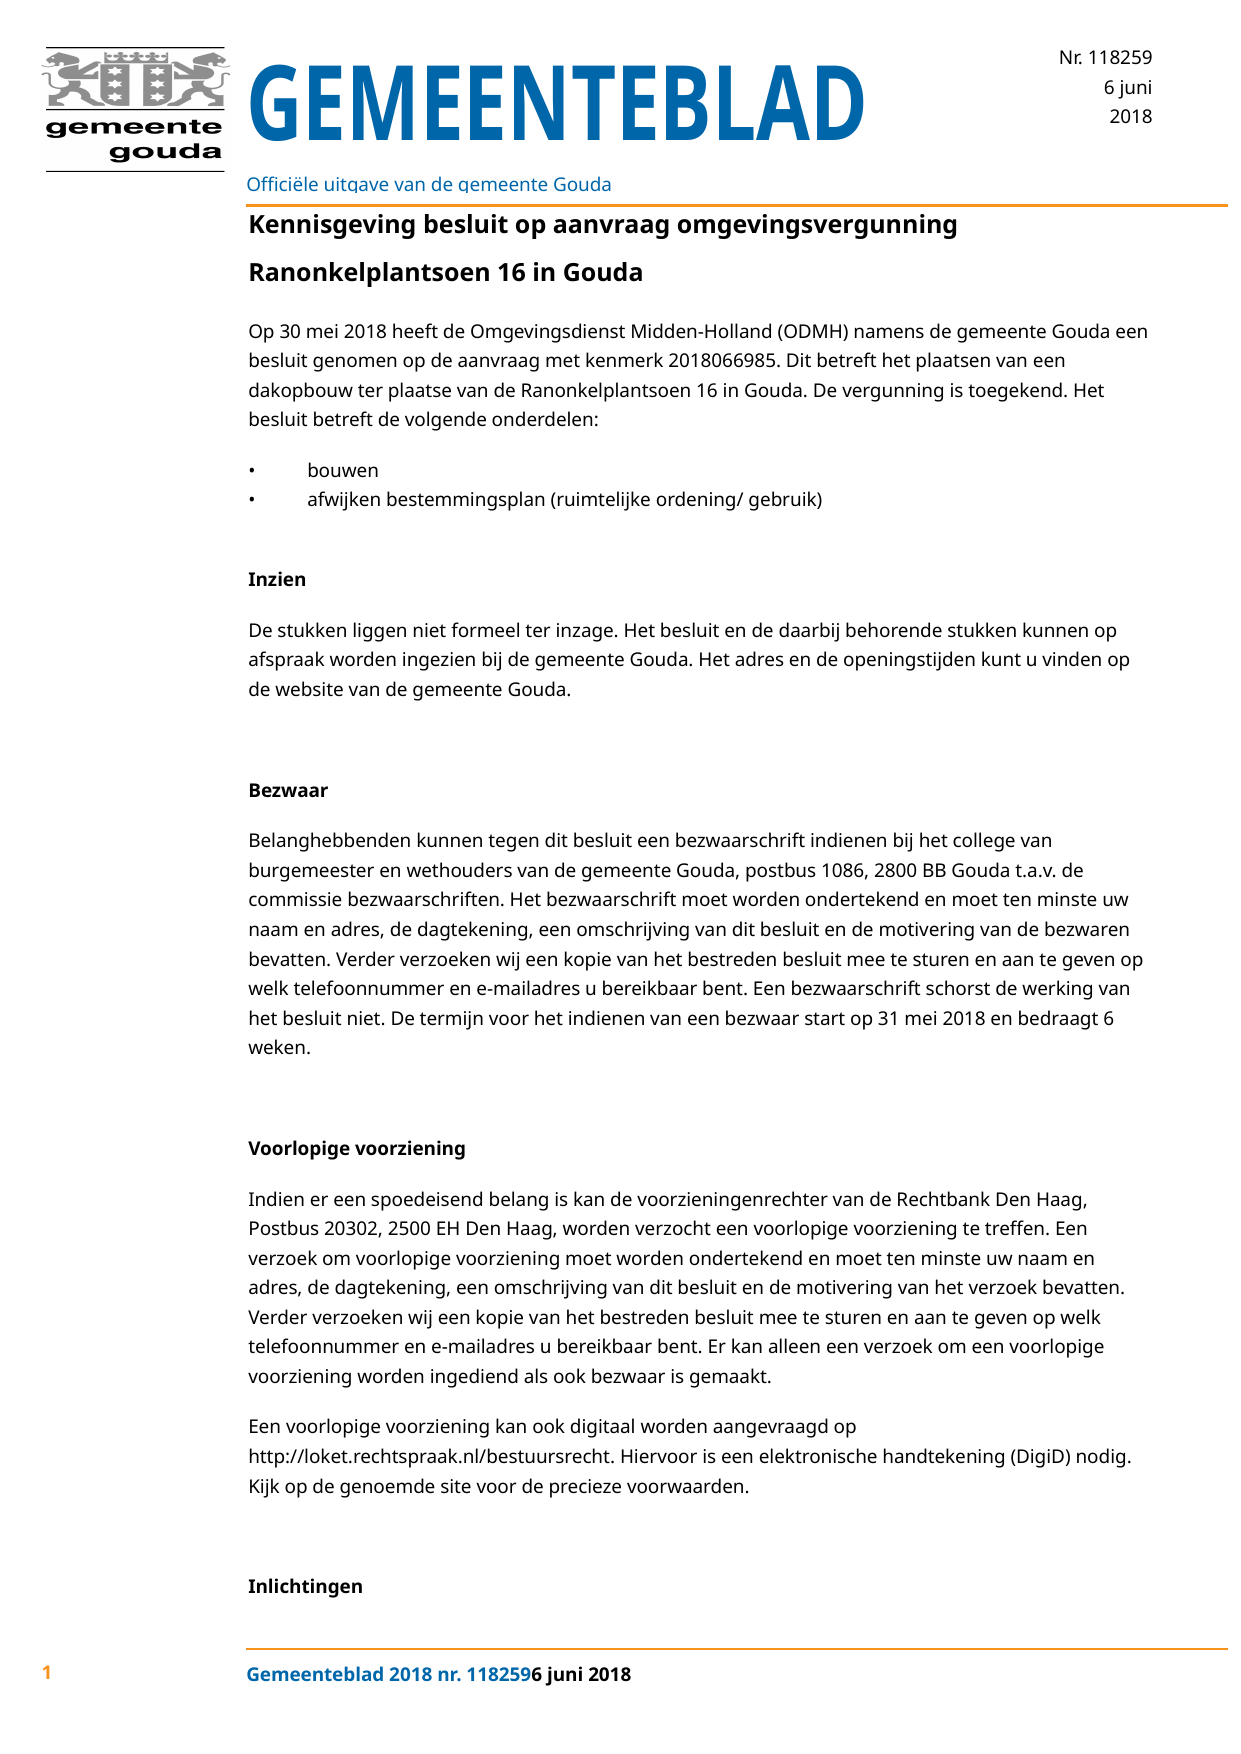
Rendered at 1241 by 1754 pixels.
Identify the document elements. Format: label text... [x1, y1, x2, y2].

text Bezwaar [248, 777, 1152, 803]
text Belanghebbenden kunnen tegen dit besluit een bezwaarschrift indienen bij het college van burgemeester en wethouders van de gemeente Gouda, postbus 1086, 2800 BB Gouda t.a.v. de commissie bezwaarschriften. Het bezwaarschrift moet worden ondertekend en moet ten minste uw naam en adres, de dagtekening, een omschrijving van dit besluit en de motivering van de bezwaren bevatten. Verder verzoeken wij een kopie van het bestreden besluit mee te sturen en aan te geven op welk telefoonnummer en e-mailadres u bereikbaar bent. Een bezwaarschrift schorst de werking van het besluit niet. De termijn voor het indienen van een bezwaar start op 31 mei 2018 en bedraagt 6 weken. [248, 827, 1152, 1060]
picture [41, 47, 231, 172]
list bouwen [248, 457, 1152, 483]
text Voorlopige voorziening [248, 1135, 1152, 1161]
text Inlichtingen [248, 1574, 1152, 1599]
text Kennisgeving besluit op aanvraag omgevingsvergunning Ranonkelplantsoen 16 in Gouda [248, 207, 1152, 288]
text Een voorlopige voorziening kan ook digitaal worden aangevraagd op http://loket.rechtspraak.nl/bestuursrecht. Hiervoor is een elektronische handtekening (DigiD) nodig. Kijk op de genoemde site voor de precieze voorwaarden. [248, 1414, 1152, 1499]
text Indien er een spoedeisend belang is kan de voorzieningenrechter van de Rechtbank Den Haag, Postbus 20302, 2500 EH Den Haag, worden verzocht een voorlopige voorziening te treffen. Een verzoek om voorlopige voorziening moet worden ondertekend en moet ten minste uw naam en adres, de dagtekening, een omschrijving van dit besluit en de motivering van het verzoek bevatten. Verder verzoeken wij een kopie van het bestreden besluit mee te sturen en aan te geven op welk telefoonnummer en e-mailadres u bereikbaar bent. Er kan alleen een verzoek om een voorlopige voorziening worden ingediend als ook bezwaar is gemaakt. [248, 1186, 1152, 1389]
list afwijken bestemmingsplan (ruimtelijke ordening/ gebruik) [248, 487, 1152, 512]
text De stukken liggen niet formeel ter inzage. Het besluit en de daarbij behorende stukken kunnen op afspraak worden ingezien bij de gemeente Gouda. Het adres en de openingstijden kunt u vinden op de website van de gemeente Gouda. [248, 617, 1152, 702]
text Inzien [248, 567, 1152, 592]
text Op 30 mei 2018 heeft de Omgevingsdienst Midden-Holland (ODMH) namens de gemeente Gouda een besluit genomen op de aanvraag met kenmerk 2018066985. Dit betreft het plaatsen van een dakopbouw ter plaatse van de Ranonkelplantsoen 16 in Gouda. De vergunning is toegekend. Het besluit betreft de volgende onderdelen: [248, 318, 1152, 432]
